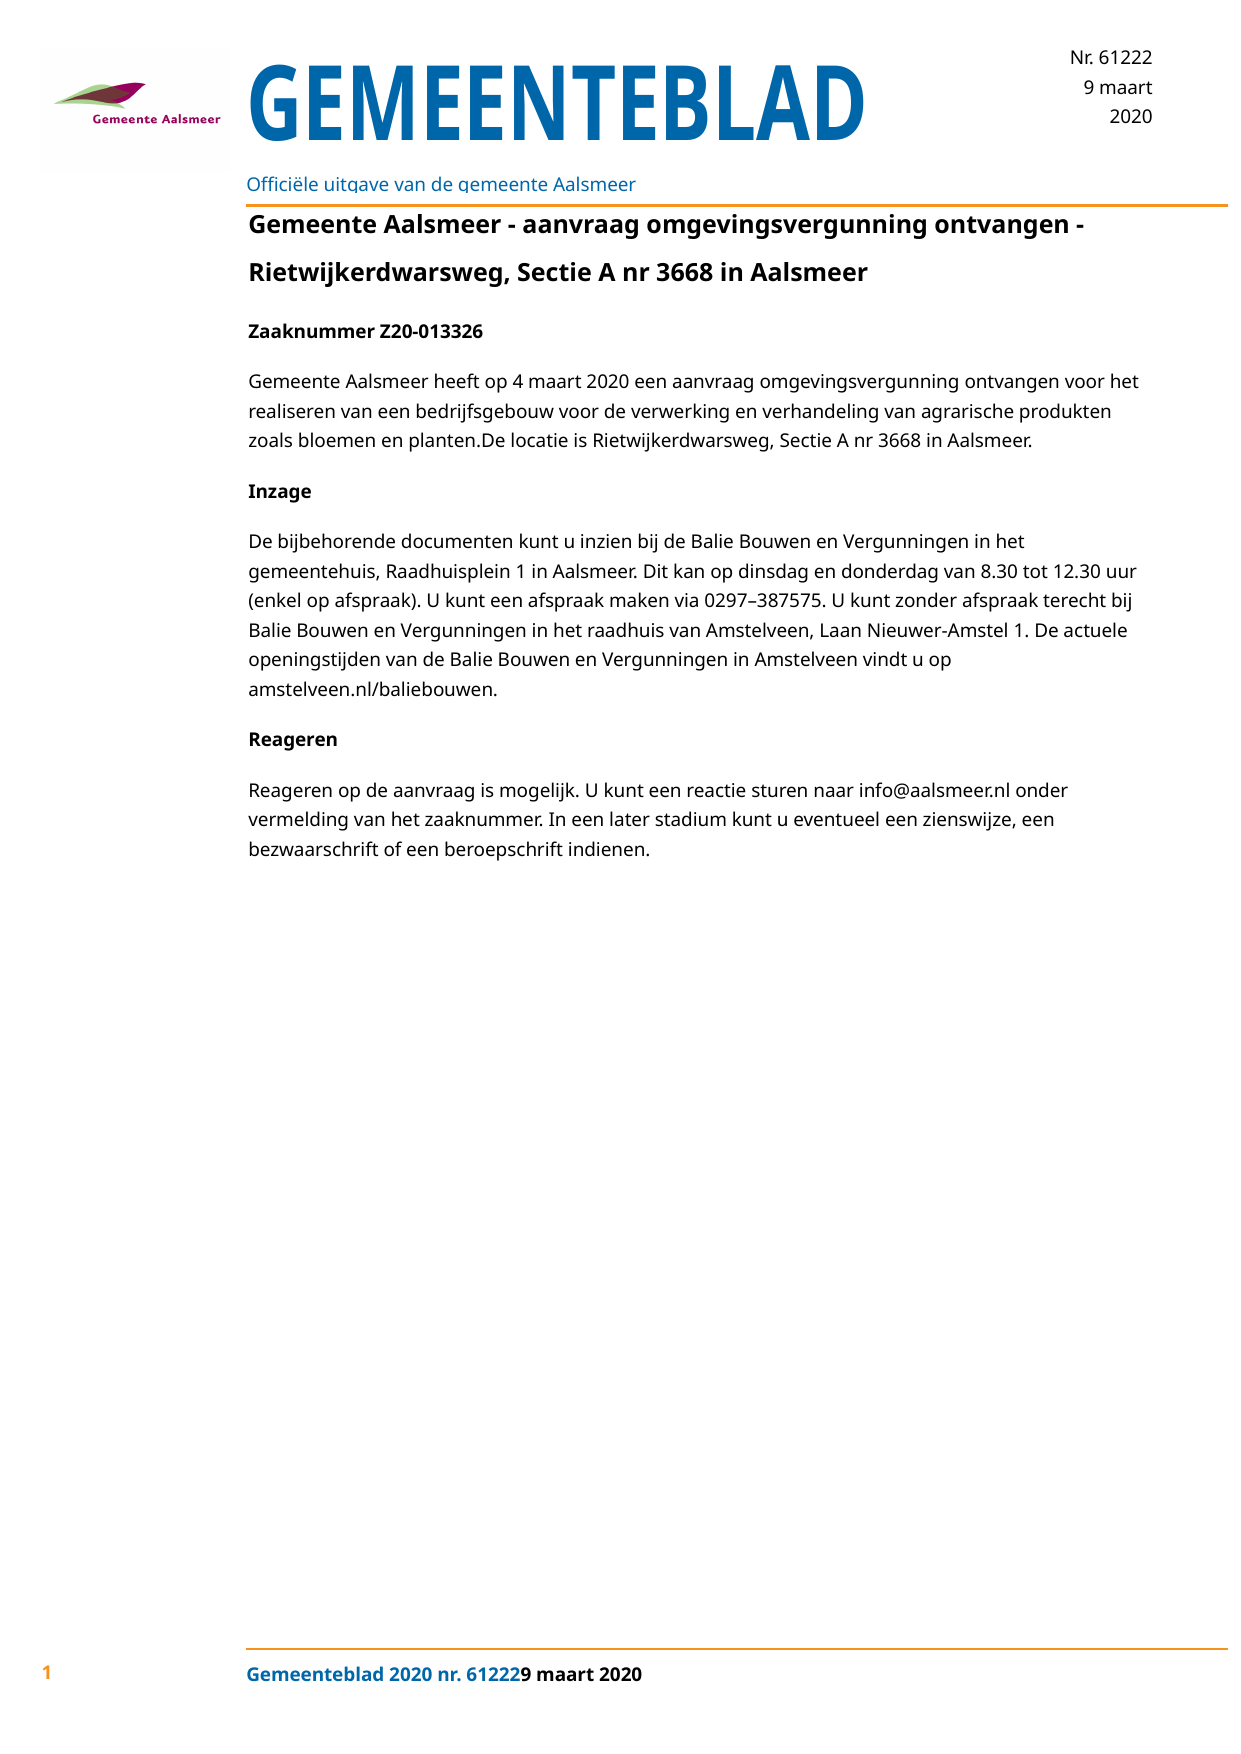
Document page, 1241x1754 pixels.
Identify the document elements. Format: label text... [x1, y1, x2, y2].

text Reageren [248, 727, 1152, 752]
text Zaaknummer Z20-013326 [248, 318, 1152, 344]
text Gemeente Aalsmeer heeft op 4 maart 2020 een aanvraag omgevingsvergunning ontvangen voor het realiseren van een bedrijfsgebouw voor de verwerking en verhandeling van agrarische produkten zoals bloemen en planten.De locatie is Rietwijkerdwarsweg, Sectie A nr 3668 in Aalsmeer. [248, 368, 1152, 453]
text Reageren op de aanvraag is mogelijk. U kunt een reactie sturen naar info@aalsmeer.nl onder vermelding van het zaaknummer. In een later stadium kunt u eventueel een zienswijze, een bezwaarschrift of een beroepschrift indienen. [248, 777, 1152, 862]
picture [41, 47, 231, 172]
text De bijbehorende documenten kunt u inzien bij de Balie Bouwen en Vergunningen in het gemeentehuis, Raadhuisplein 1 in Aalsmeer. Dit kan op dinsdag en donderdag van 8.30 tot 12.30 uur (enkel op afspraak). U kunt een afspraak maken via 0297–387575. U kunt zonder afspraak terecht bij Balie Bouwen en Vergunningen in het raadhuis van Amstelveen, Laan Nieuwer-Amstel 1. De actuele openingstijden van de Balie Bouwen en Vergunningen in Amstelveen vindt u op amstelveen.nl/baliebouwen. [248, 528, 1152, 702]
text Inzage [248, 478, 1152, 504]
text Gemeente Aalsmeer - aanvraag omgevingsvergunning ontvangen - Rietwijkerdwarsweg, Sectie A nr 3668 in Aalsmeer [248, 207, 1152, 288]
